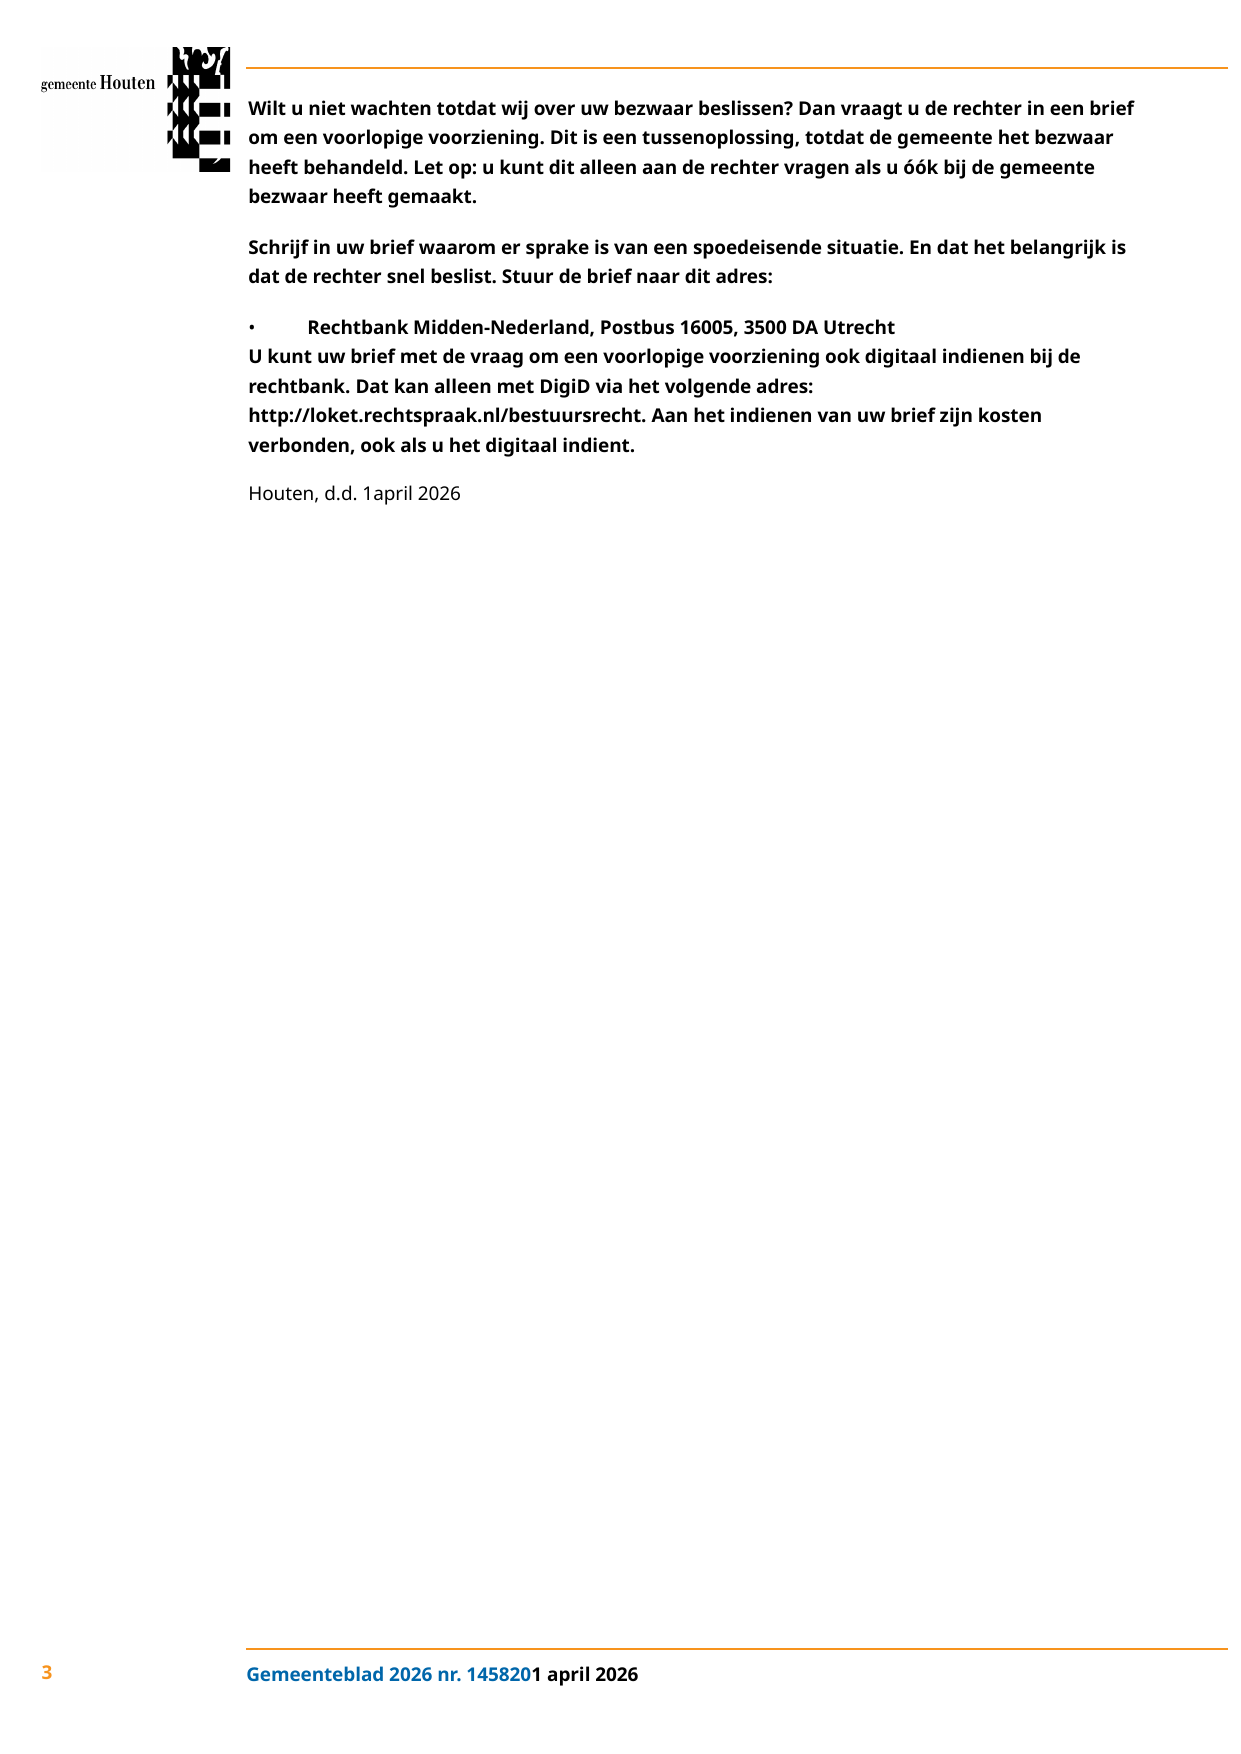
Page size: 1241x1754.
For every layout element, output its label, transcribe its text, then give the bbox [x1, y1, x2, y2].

text Houten, d.d. 1april 2026 [248, 480, 1152, 506]
text Schrijf in uw brief waarom er sprake is van een spoedeisende situatie. En dat het belangrijk is dat de rechter snel beslist. Stuur de brief naar dit adres: [248, 234, 1152, 289]
text Wilt u niet wachten totdat wij over uw bezwaar beslissen? Dan vraagt u de rechter in een brief om een voorlopige voorziening. Dit is een tussenoplossing, totdat de gemeente het bezwaar heeft behandeld. Let op: u kunt dit alleen aan de rechter vragen als u óók bij de gemeente bezwaar heeft gemaakt. [248, 95, 1152, 209]
text U kunt uw brief met de vraag om een voorlopige voorziening ook digitaal indienen bij de rechtbank. Dat kan alleen met DigiD via het volgende adres: http://loket.rechtspraak.nl/bestuursrecht. Aan het indienen van uw brief zijn kosten verbonden, ook als u het digitaal indient. [248, 343, 1152, 458]
picture [41, 47, 231, 172]
list Rechtbank Midden-Nederland, Postbus 16005, 3500 DA Utrecht [248, 314, 1152, 340]
